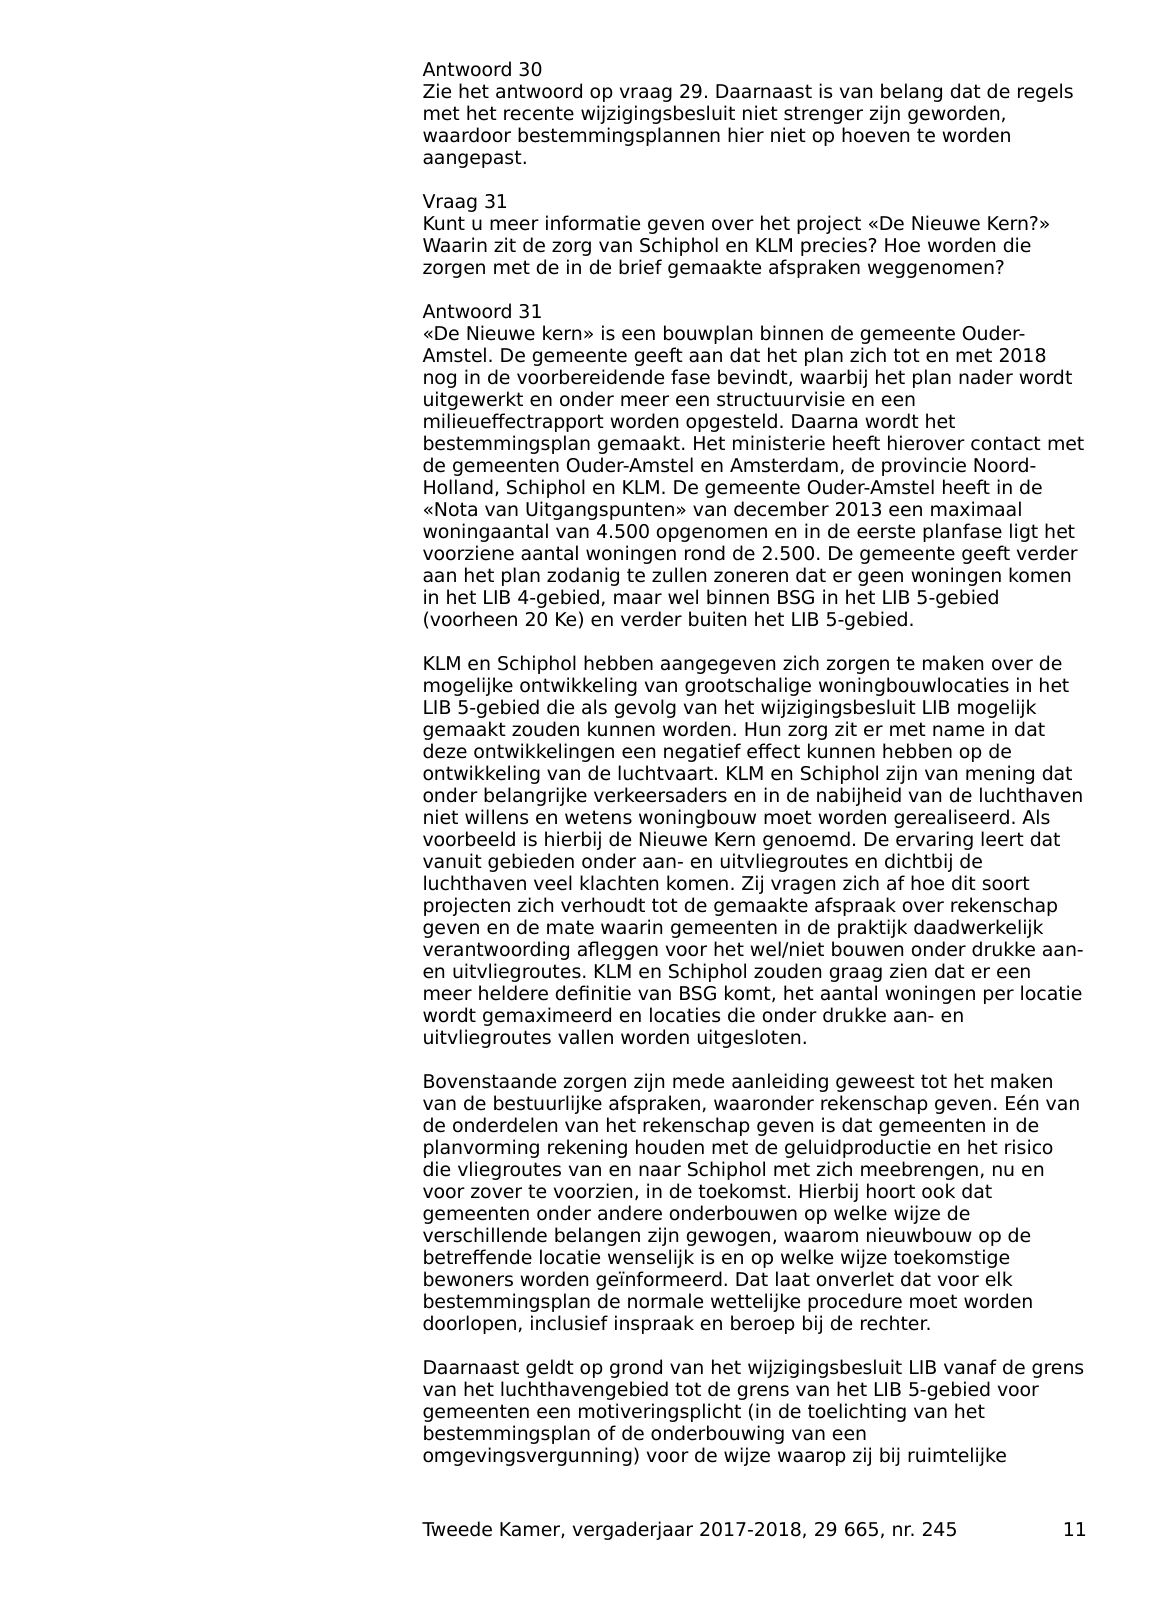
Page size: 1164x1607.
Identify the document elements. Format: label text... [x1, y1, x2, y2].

text Bovenstaande zorgen zijn mede aanleiding geweest tot het maken van de bestuurlijke afspraken, waaronder rekenschap geven. Eén van de onderdelen van het rekenschap geven is dat gemeenten in de planvorming rekening houden met de geluidproductie en het risico die vliegroutes van en naar Schiphol met zich meebrengen, nu en voor zover te voorzien, in de toekomst. Hierbij hoort ook dat gemeenten onder andere onderbouwen op welke wijze de verschillende belangen zijn gewogen, waarom nieuwbouw op de betreffende locatie wenselijk is en op welke wijze toekomstige bewoners worden geïnformeerd. Dat laat onverlet dat voor elk bestemmingsplan de normale wettelijke procedure moet worden doorlopen, inclusief inspraak en beroep bij de rechter. [422, 1071, 1087, 1335]
text Kunt u meer informatie geven over het project «De Nieuwe Kern?» Waarin zit de zorg van Schiphol en KLM precies? Hoe worden die zorgen met de in de brief gemaakte afspraken weggenomen? [422, 213, 1087, 279]
text Antwoord 31 [422, 301, 1087, 323]
text KLM en Schiphol hebben aangegeven zich zorgen te maken over de mogelijke ontwikkeling van grootschalige woningbouwlocaties in het LIB 5-gebied die als gevolg van het wijzigingsbesluit LIB mogelijk gemaakt zouden kunnen worden. Hun zorg zit er met name in dat deze ontwikkelingen een negatief effect kunnen hebben op de ontwikkeling van de luchtvaart. KLM en Schiphol zijn van mening dat onder belangrijke verkeersaders en in de nabijheid van de luchthaven niet willens en wetens woningbouw moet worden gerealiseerd. Als voorbeeld is hierbij de Nieuwe Kern genoemd. De ervaring leert dat vanuit gebieden onder aan- en uitvliegroutes en dichtbij de luchthaven veel klachten komen. Zij vragen zich af hoe dit soort projecten zich verhoudt tot de gemaakte afspraak over rekenschap geven en de mate waarin gemeenten in de praktijk daadwerkelijk verantwoording afleggen voor het wel/niet bouwen onder drukke aan- en uitvliegroutes. KLM en Schiphol zouden graag zien dat er een meer heldere definitie van BSG komt, het aantal woningen per locatie wordt gemaximeerd en locaties die onder drukke aan- en uitvliegroutes vallen worden uitgesloten. [422, 653, 1087, 1049]
text «De Nieuwe kern» is een bouwplan binnen de gemeente Ouder-Amstel. De gemeente geeft aan dat het plan zich tot en met 2018 nog in de voorbereidende fase bevindt, waarbij het plan nader wordt uitgewerkt en onder meer een structuurvisie en een milieueffectrapport worden opgesteld. Daarna wordt het bestemmingsplan gemaakt. Het ministerie heeft hierover contact met de gemeenten Ouder-Amstel en Amsterdam, de provincie Noord-Holland, Schiphol en KLM. De gemeente Ouder-Amstel heeft in de «Nota van Uitgangspunten» van december 2013 een maximaal woningaantal van 4.500 opgenomen en in de eerste planfase ligt het voorziene aantal woningen rond de 2.500. De gemeente geeft verder aan het plan zodanig te zullen zoneren dat er geen woningen komen in het LIB 4-gebied, maar wel binnen BSG in het LIB 5-gebied (voorheen 20 Ke) en verder buiten het LIB 5-gebied. [422, 323, 1087, 631]
text Daarnaast geldt op grond van het wijzigingsbesluit LIB vanaf de grens van het luchthavengebied tot de grens van het LIB 5-gebied voor gemeenten een motiveringsplicht (in de toelichting van het bestemmingsplan of de onderbouwing van een omgevingsvergunning) voor de wijze waarop zij bij ruimtelijke [422, 1357, 1087, 1467]
text Vraag 31 [422, 191, 1087, 213]
text Zie het antwoord op vraag 29. Daarnaast is van belang dat de regels met het recente wijzigingsbesluit niet strenger zijn geworden, waardoor bestemmingsplannen hier niet op hoeven te worden aangepast. [422, 81, 1087, 169]
text Antwoord 30 [422, 59, 1087, 81]
